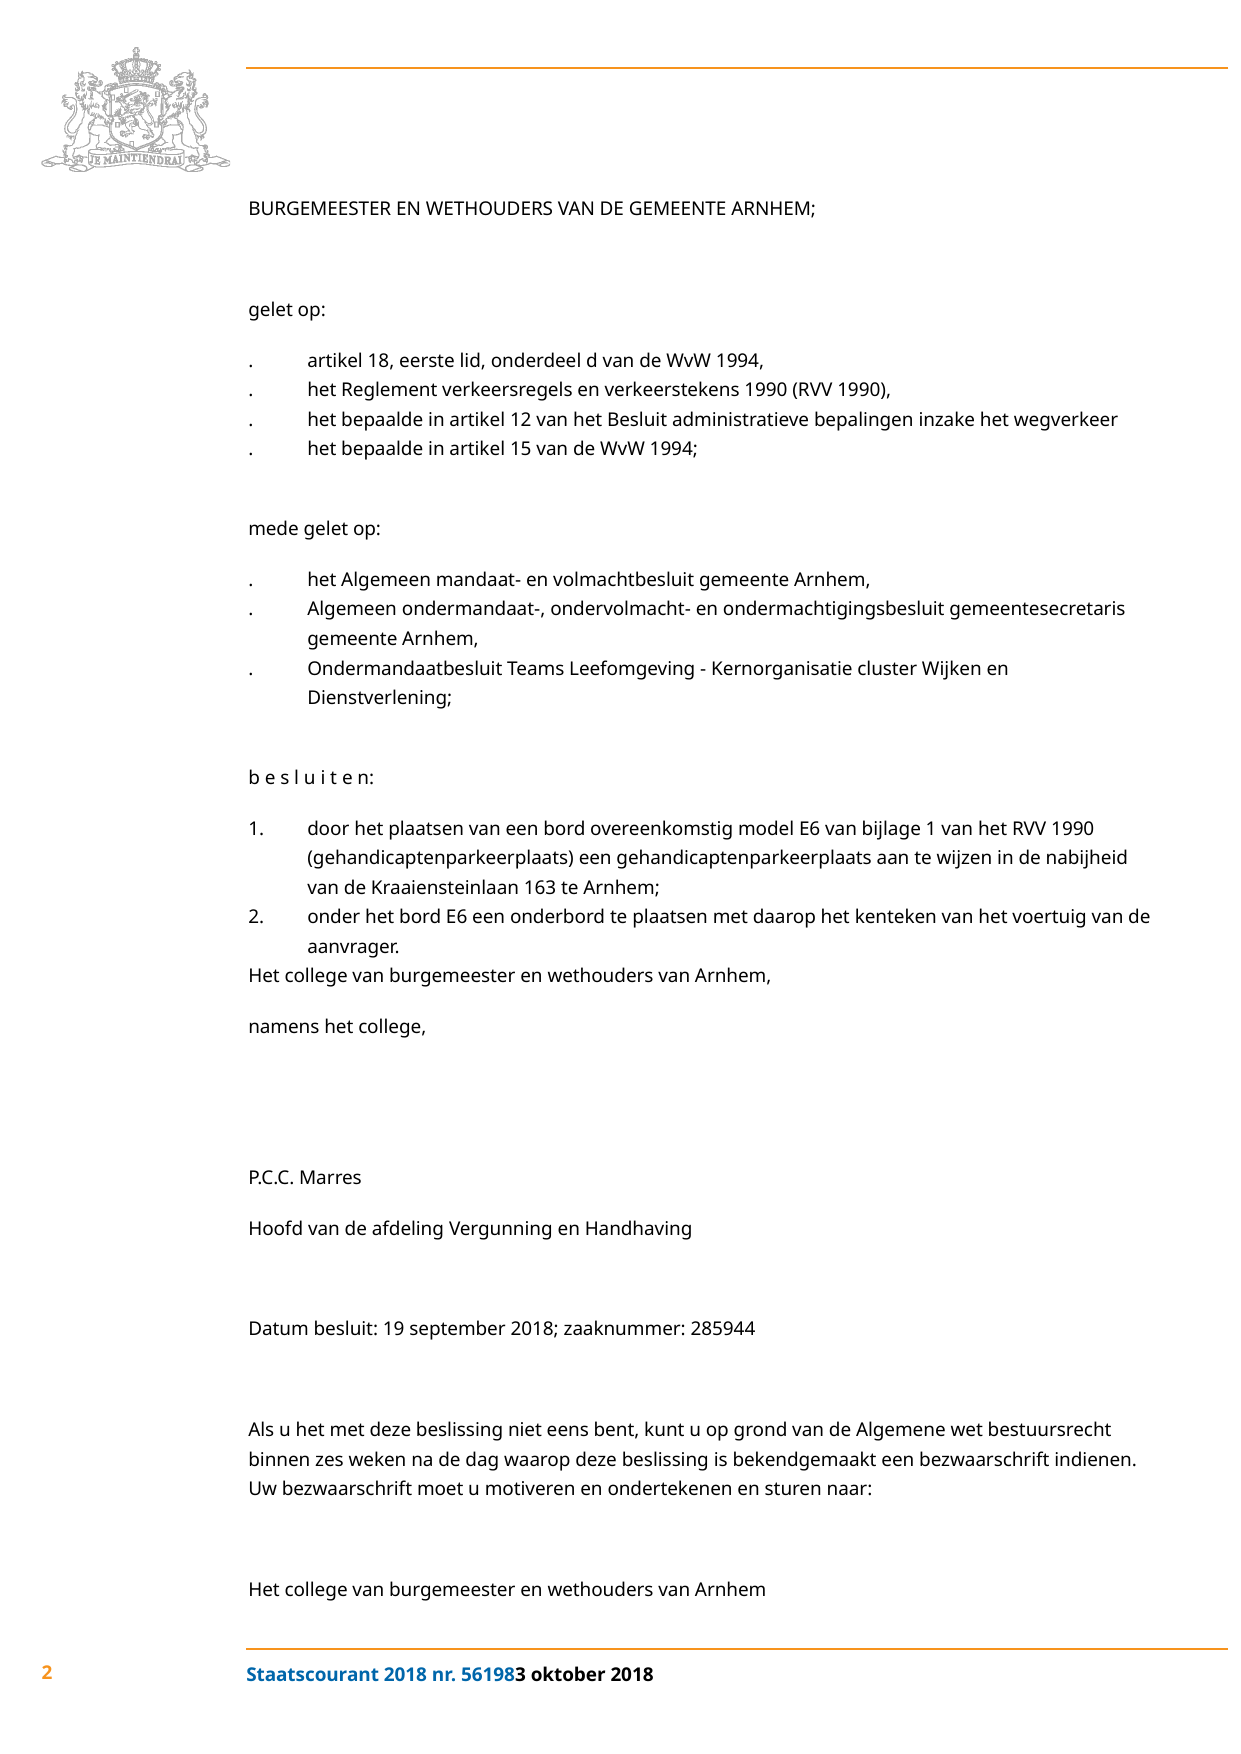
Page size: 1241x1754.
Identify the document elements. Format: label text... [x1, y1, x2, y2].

text gelet op: [248, 296, 1152, 322]
text Het college van burgemeester en wethouders van Arnhem [248, 1576, 1152, 1602]
text Datum besluit: 19 september 2018; zaaknummer: 285944 [248, 1316, 1152, 1341]
list Ondermandaatbesluit Teams Leefomgeving - Kernorganisatie cluster Wijken en Dienstverlening; [248, 655, 1152, 710]
list het bepaalde in artikel 15 van de WvW 1994; [248, 436, 1152, 461]
list het bepaalde in artikel 12 van het Besluit administratieve bepalingen inzake het wegverkeer [248, 406, 1152, 432]
text Als u het met deze beslissing niet eens bent, kunt u op grond van de Algemene wet bestuursrecht binnen zes weken na de dag waarop deze beslissing is bekendgemaakt een bezwaarschrift indienen. Uw bezwaarschrift moet u motiveren en ondertekenen en sturen naar: [248, 1416, 1152, 1501]
text Hoofd van de afdeling Vergunning en Handhaving [248, 1215, 1152, 1241]
list artikel 18, eerste lid, onderdeel d van de WvW 1994, [248, 347, 1152, 373]
picture [41, 47, 231, 172]
list Algemeen ondermandaat-, ondervolmacht- en ondermachtigingsbesluit gemeentesecretaris gemeente Arnhem, [248, 596, 1152, 651]
text Het college van burgemeester en wethouders van Arnhem, [248, 963, 1152, 988]
text P.C.C. Marres [248, 1164, 1152, 1190]
list onder het bord E6 een onderbord te plaatsen met daarop het kenteken van het voertuig van de aanvrager. [248, 903, 1152, 959]
list het Reglement verkeersregels en verkeerstekens 1990 (RVV 1990), [248, 376, 1152, 402]
text namens het college, [248, 1013, 1152, 1039]
list het Algemeen mandaat- en volmachtbesluit gemeente Arnhem, [248, 566, 1152, 592]
text mede gelet op: [248, 516, 1152, 541]
list door het plaatsen van een bord overeenkomstig model E6 van bijlage 1 van het RVV 1990 (gehandicaptenparkeerplaats) een gehandicaptenparkeerplaats aan te wijzen in de nabijheid van de Kraaiensteinlaan 163 te Arnhem; [248, 815, 1152, 900]
text b e s l u i t e n: [248, 764, 1152, 790]
text BURGEMEESTER EN WETHOUDERS VAN DE GEMEENTE ARNHEM; [248, 196, 1152, 221]
